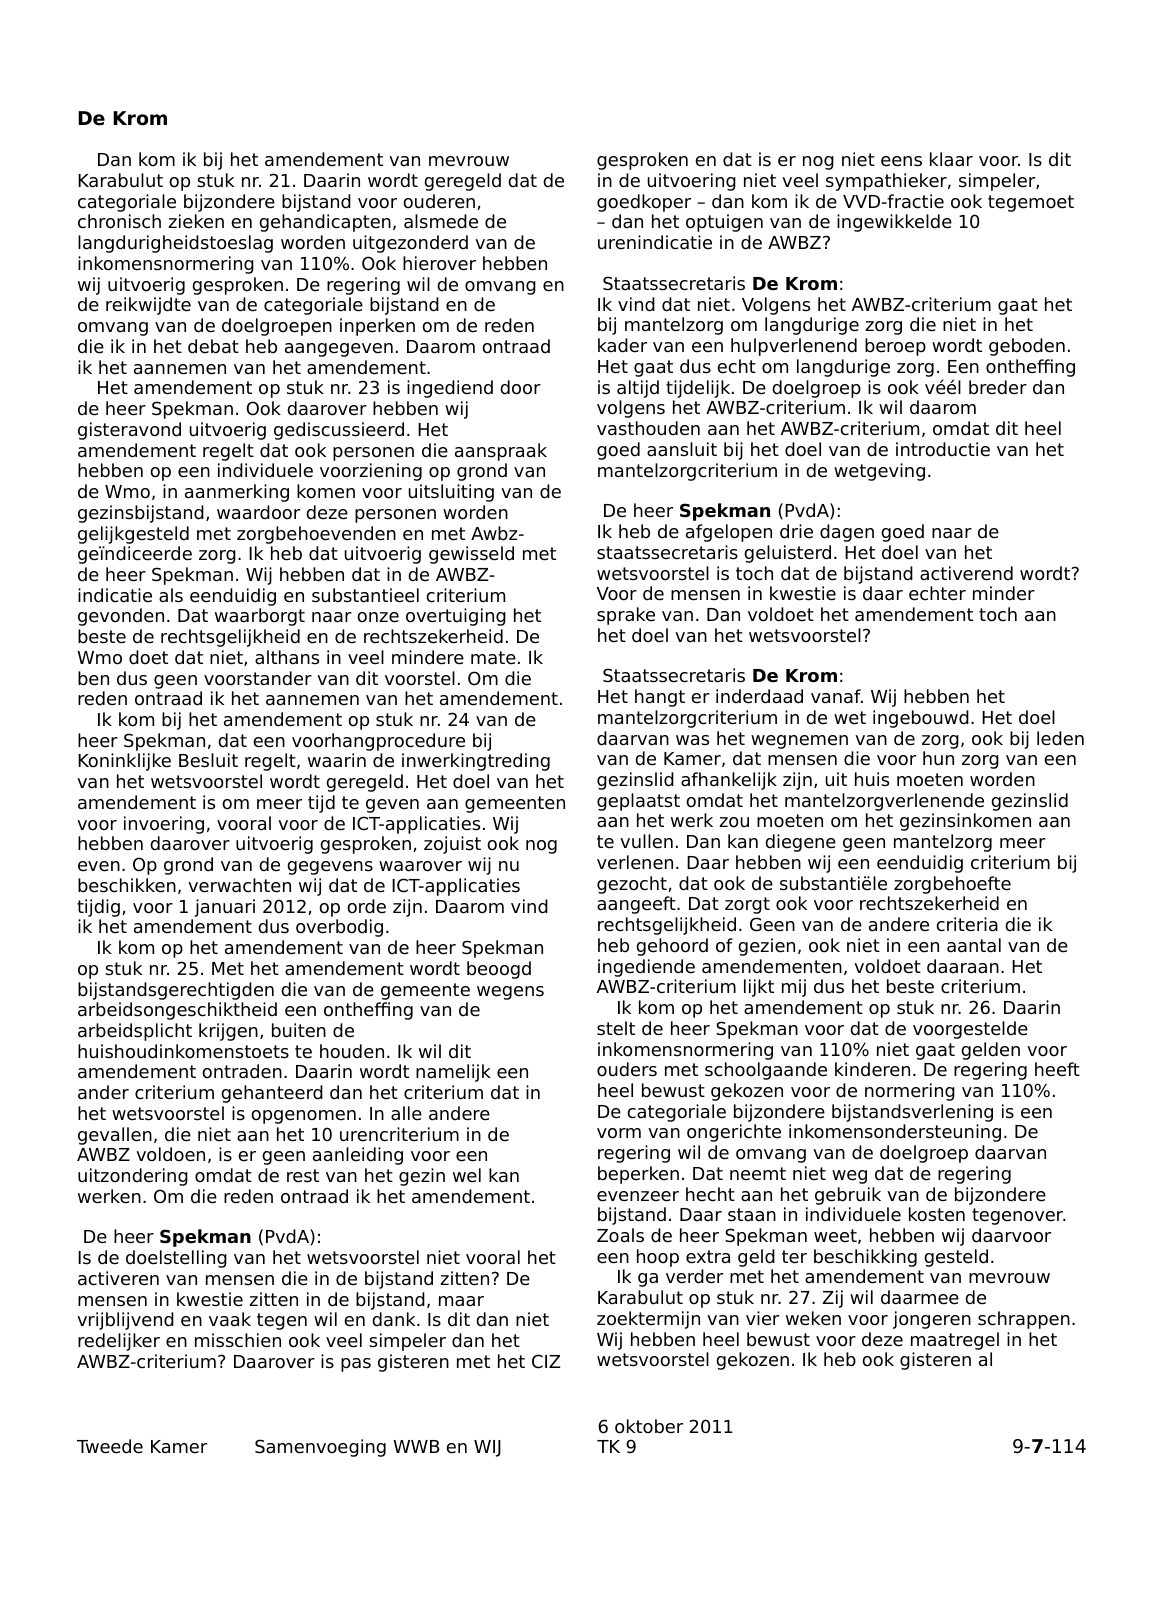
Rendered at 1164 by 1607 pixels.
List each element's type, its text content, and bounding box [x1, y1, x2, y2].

text Staatssecretaris De Krom: [596, 666, 1087, 687]
text Ik kom op het amendement van de heer Spekman op stuk nr. 25. Met het amendement wordt beoogd bijstandsgerechtigden die van de gemeente wegens arbeidsongeschiktheid een ontheffing van de arbeidsplicht krijgen, buiten de huishoudinkomenstoets te houden. Ik wil dit amendement ontraden. Daarin wordt namelijk een ander criterium gehanteerd dan het criterium dat in het wetsvoorstel is opgenomen. In alle andere gevallen, die niet aan het 10 urencriterium in de AWBZ voldoen, is er geen aanleiding voor een uitzondering omdat de rest van het gezin wel kan werken. Om die reden ontraad ik het amendement. [77, 938, 567, 1207]
text Ik ga verder met het amendement van mevrouw Karabulut op stuk nr. 27. Zij wil daarmee de zoektermijn van vier weken voor jongeren schrappen. Wij hebben heel bewust voor deze maatregel in het wetsvoorstel gekozen. Ik heb ook gisteren al [596, 1267, 1087, 1371]
text Staatssecretaris De Krom: [596, 274, 1087, 294]
text Is de doelstelling van het wetsvoorstel niet vooral het activeren van mensen die in de bijstand zitten? De mensen in kwestie zitten in de bijstand, maar vrijblijvend en vaak tegen wil en dank. Is dit dan niet redelijker en misschien ook veel simpeler dan het AWBZ-criterium? Daarover is pas gisteren met het CIZ [77, 1248, 567, 1372]
text De heer Spekman (PvdA): [596, 501, 1087, 522]
text Het hangt er inderdaad vanaf. Wij hebben het mantelzorgcriterium in de wet ingebouwd. Het doel daarvan was het wegnemen van de zorg, ook bij leden van de Kamer, dat mensen die voor hun zorg van een gezinslid afhankelijk zijn, uit huis moeten worden geplaatst omdat het mantelzorgverlenende gezinslid aan het werk zou moeten om het gezinsinkomen aan te vullen. Dan kan diegene geen mantelzorg meer verlenen. Daar hebben wij een eenduidig criterium bij gezocht, dat ook de substantiële zorgbehoefte aangeeft. Dat zorgt ook voor rechtszekerheid en rechtsgelijkheid. Geen van de andere criteria die ik heb gehoord of gezien, ook niet in een aantal van de ingediende amendementen, voldoet daaraan. Het AWBZ-criterium lijkt mij dus het beste criterium. [596, 687, 1087, 998]
text De heer Spekman (PvdA): [77, 1227, 567, 1248]
text Ik vind dat niet. Volgens het AWBZ-criterium gaat het bij mantelzorg om langdurige zorg die niet in het kader van een hulpverlenend beroep wordt geboden. Het gaat dus echt om langdurige zorg. Een ontheffing is altijd tijdelijk. De doelgroep is ook véél breder dan volgens het AWBZ-criterium. Ik wil daarom vasthouden aan het AWBZ-criterium, omdat dit heel goed aansluit bij het doel van de introductie van het mantelzorgcriterium in de wetgeving. [596, 294, 1087, 481]
text Ik heb de afgelopen drie dagen goed naar de staatssecretaris geluisterd. Het doel van het wetsvoorstel is toch dat de bijstand activerend wordt? Voor de mensen in kwestie is daar echter minder sprake van. Dan voldoet het amendement toch aan het doel van het wetsvoorstel? [596, 522, 1087, 646]
text Ik kom bij het amendement op stuk nr. 24 van de heer Spekman, dat een voorhangprocedure bij Koninklijke Besluit regelt, waarin de inwerkingtreding van het wetsvoorstel wordt geregeld. Het doel van het amendement is om meer tijd te geven aan gemeenten voor invoering, vooral voor de ICT-applicaties. Wij hebben daarover uitvoerig gesproken, zojuist ook nog even. Op grond van de gegevens waarover wij nu beschikken, verwachten wij dat de ICT-applicaties tijdig, voor 1 januari 2012, op orde zijn. Daarom vind ik het amendement dus overbodig. [77, 710, 567, 938]
text Het amendement op stuk nr. 23 is ingediend door de heer Spekman. Ook daarover hebben wij gisteravond uitvoerig gediscussieerd. Het amendement regelt dat ook personen die aanspraak hebben op een individuele voorziening op grond van de Wmo, in aanmerking komen voor uitsluiting van de gezinsbijstand, waardoor deze personen worden gelijkgesteld met zorgbehoevenden en met Awbz-geïndiceerde zorg. Ik heb dat uitvoerig gewisseld met de heer Spekman. Wij hebben dat in de AWBZ-indicatie als eenduidig en substantieel criterium gevonden. Dat waarborgt naar onze overtuiging het beste de rechtsgelijkheid en de rechtszekerheid. De Wmo doet dat niet, althans in veel mindere mate. Ik ben dus geen voorstander van dit voorstel. Om die reden ontraad ik het aannemen van het amendement. [77, 378, 567, 710]
text Ik kom op het amendement op stuk nr. 26. Daarin stelt de heer Spekman voor dat de voorgestelde inkomensnormering van 110% niet gaat gelden voor ouders met schoolgaande kinderen. De regering heeft heel bewust gekozen voor de normering van 110%. De categoriale bijzondere bijstandsverlening is een vorm van ongerichte inkomensondersteuning. De regering wil de omvang van de doelgroep daarvan beperken. Dat neemt niet weg dat de regering evenzeer hecht aan het gebruik van de bijzondere bijstand. Daar staan in individuele kosten tegenover. Zoals de heer Spekman weet, hebben wij daarvoor een hoop extra geld ter beschikking gesteld. [596, 998, 1087, 1267]
text Dan kom ik bij het amendement van mevrouw Karabulut op stuk nr. 21. Daarin wordt geregeld dat de categoriale bijzondere bijstand voor ouderen, chronisch zieken en gehandicapten, alsmede de langdurigheidstoeslag worden uitgezonderd van de inkomensnormering van 110%. Ook hierover hebben wij uitvoerig gesproken. De regering wil de omvang en de reikwijdte van de categoriale bijstand en de omvang van de doelgroepen inperken om de reden die ik in het debat heb aangegeven. Daarom ontraad ik het aannemen van het amendement. [77, 150, 567, 378]
text gesproken en dat is er nog niet eens klaar voor. Is dit in de uitvoering niet veel sympathieker, simpeler, goedkoper – dan kom ik de VVD-fractie ook tegemoet – dan het optuigen van de ingewikkelde 10 urenindicatie in de AWBZ? [596, 150, 1087, 254]
